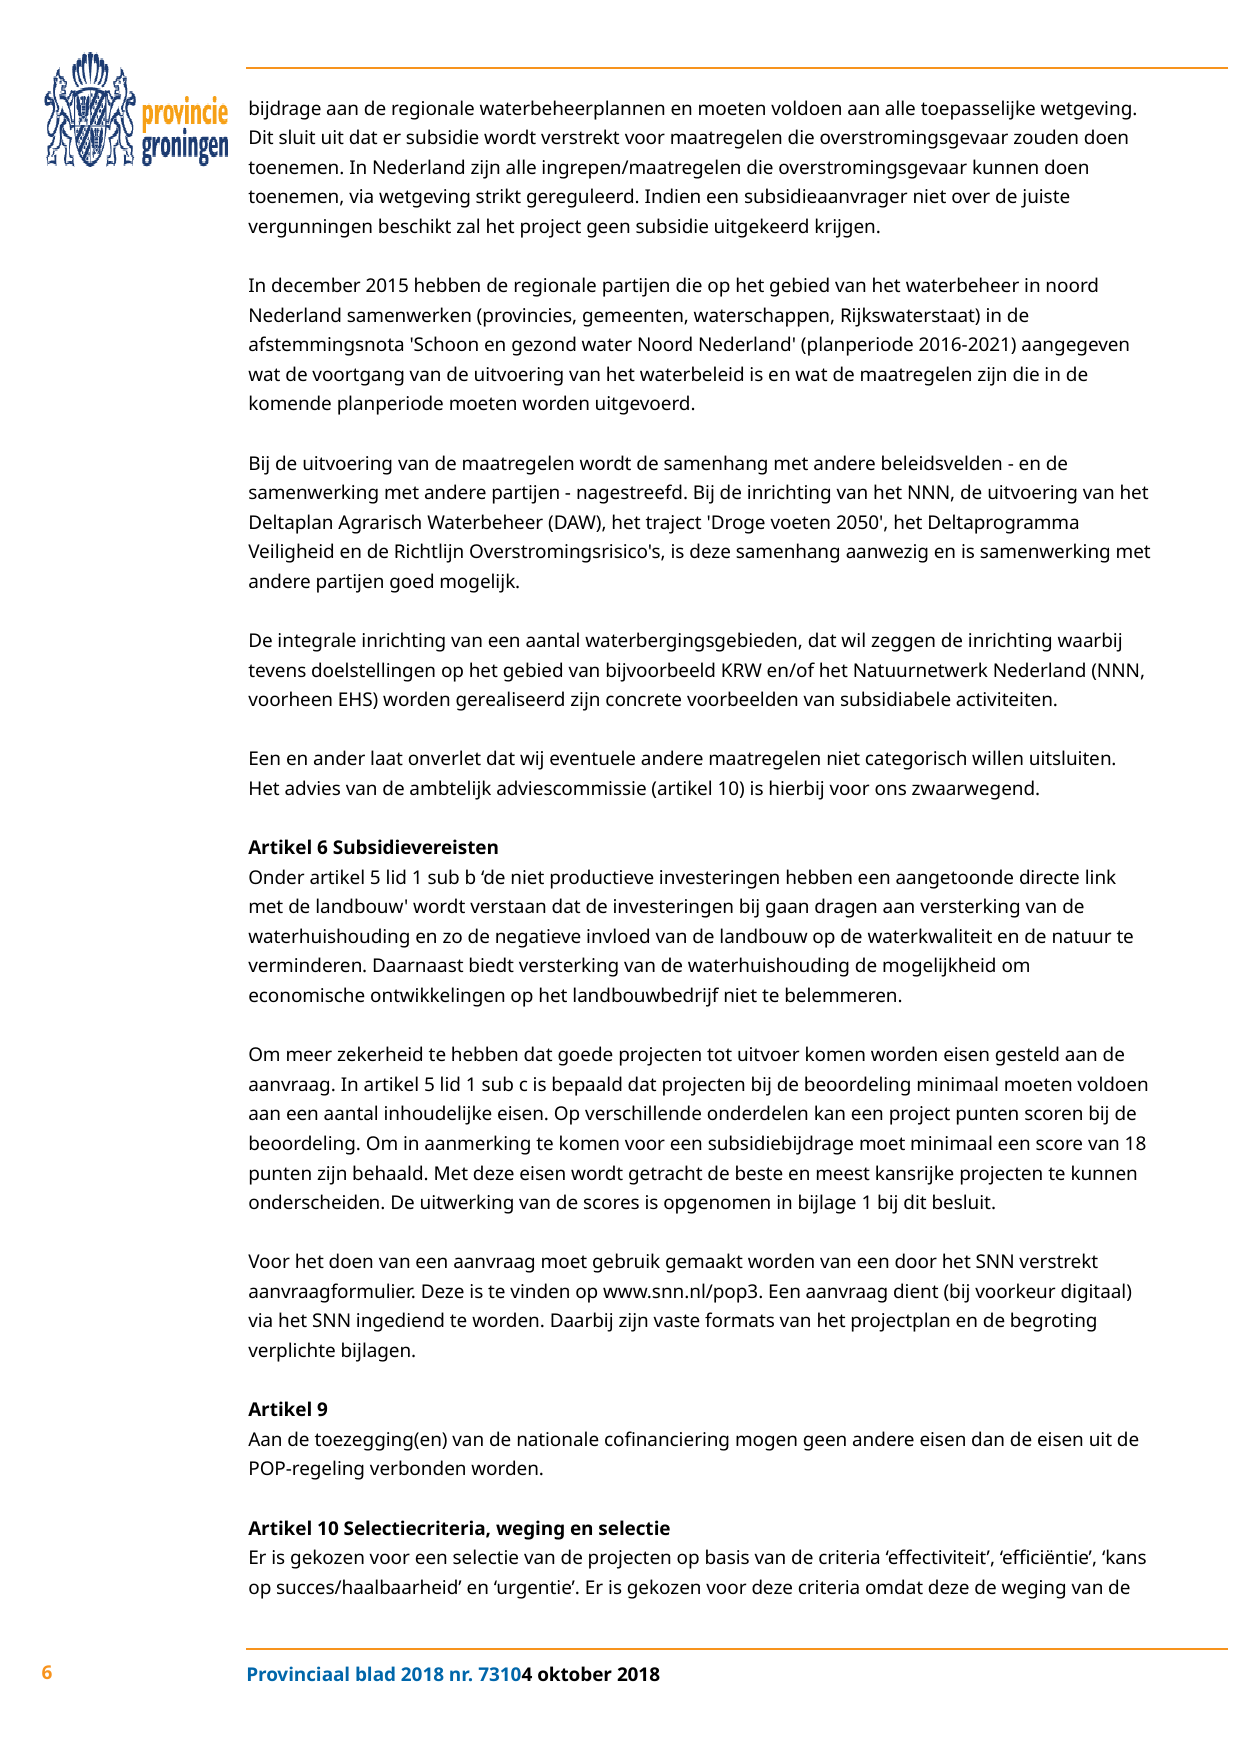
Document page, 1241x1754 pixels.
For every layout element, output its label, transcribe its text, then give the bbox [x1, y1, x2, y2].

text Om meer zekerheid te hebben dat goede projecten tot uitvoer komen worden eisen gesteld aan de aanvraag. In artikel 5 lid 1 sub c is bepaald dat projecten bij de beoordeling minimaal moeten voldoen aan een aantal inhoudelijke eisen. Op verschillende onderdelen kan een project punten scoren bij de beoordeling. Om in aanmerking te komen voor een subsidiebijdrage moet minimaal een score van 18 punten zijn behaald. Met deze eisen wordt getracht de beste en meest kansrijke projecten te kunnen onderscheiden. De uitwerking van de scores is opgenomen in bijlage 1 bij dit besluit. [248, 1041, 1152, 1215]
text Artikel 10 Selectiecriteria, weging en selectie [248, 1515, 1152, 1541]
text Een en ander laat onverlet dat wij eventuele andere maatregelen niet categorisch willen uitsluiten. Het advies van de ambtelijk adviescommissie (artikel 10) is hierbij voor ons zwaarwegend. [248, 746, 1152, 801]
text Onder artikel 5 lid 1 sub b ‘de niet productieve investeringen hebben een aangetoonde directe link met de landbouw' wordt verstaan dat de investeringen bij gaan dragen aan versterking van de waterhuishouding en zo de negatieve invloed van de landbouw op de waterkwaliteit en de natuur te verminderen. Daarnaast biedt versterking van de waterhuishouding de mogelijkheid om economische ontwikkelingen op het landbouwbedrijf niet te belemmeren. [248, 864, 1152, 1008]
text De integrale inrichting van een aantal waterbergingsgebieden, dat wil zeggen de inrichting waarbij tevens doelstellingen op het gebied van bijvoorbeeld KRW en/of het Natuurnetwerk Nederland (NNN, voorheen EHS) worden gerealiseerd zijn concrete voorbeelden van subsidiabele activiteiten. [248, 627, 1152, 712]
text Bij de uitvoering van de maatregelen wordt de samenhang met andere beleidsvelden - en de samenwerking met andere partijen - nagestreefd. Bij de inrichting van het NNN, de uitvoering van het Deltaplan Agrarisch Waterbeheer (DAW), het traject 'Droge voeten 2050', het Deltaprogramma Veiligheid en de Richtlijn Overstromingsrisico's, is deze samenhang aanwezig en is samenwerking met andere partijen goed mogelijk. [248, 450, 1152, 594]
text Aan de toezegging(en) van de nationale cofinanciering mogen geen andere eisen dan de eisen uit de POP-regeling verbonden worden. [248, 1426, 1152, 1481]
text bijdrage aan de regionale waterbeheerplannen en moeten voldoen aan alle toepasselijke wetgeving. Dit sluit uit dat er subsidie wordt verstrekt voor maatregelen die overstromingsgevaar zouden doen toenemen. In Nederland zijn alle ingrepen/maatregelen die overstromingsgevaar kunnen doen toenemen, via wetgeving strikt gereguleerd. Indien een subsidieaanvrager niet over de juiste vergunningen beschikt zal het project geen subsidie uitgekeerd krijgen. [248, 95, 1152, 239]
text Er is gekozen voor een selectie van de projecten op basis van de criteria ‘effectiviteit’, ‘efficiëntie’, ‘kans op succes/haalbaarheid’ en ‘urgentie’. Er is gekozen voor deze criteria omdat deze de weging van de [248, 1544, 1152, 1600]
picture [41, 47, 231, 172]
text Voor het doen van een aanvraag moet gebruik gemaakt worden van een door het SNN verstrekt aanvraagformulier. Deze is te vinden op www.snn.nl/pop3. Een aanvraag dient (bij voorkeur digitaal) via het SNN ingediend te worden. Daarbij zijn vaste formats van het projectplan en de begroting verplichte bijlagen. [248, 1248, 1152, 1363]
text Artikel 9 [248, 1396, 1152, 1422]
text In december 2015 hebben de regionale partijen die op het gebied van het waterbeheer in noord Nederland samenwerken (provincies, gemeenten, waterschappen, Rijkswaterstaat) in de afstemmingsnota 'Schoon en gezond water Noord Nederland' (planperiode 2016-2021) aangegeven wat de voortgang van de uitvoering van het waterbeleid is en wat de maatregelen zijn die in de komende planperiode moeten worden uitgevoerd. [248, 272, 1152, 416]
text Artikel 6 Subsidievereisten [248, 834, 1152, 860]
